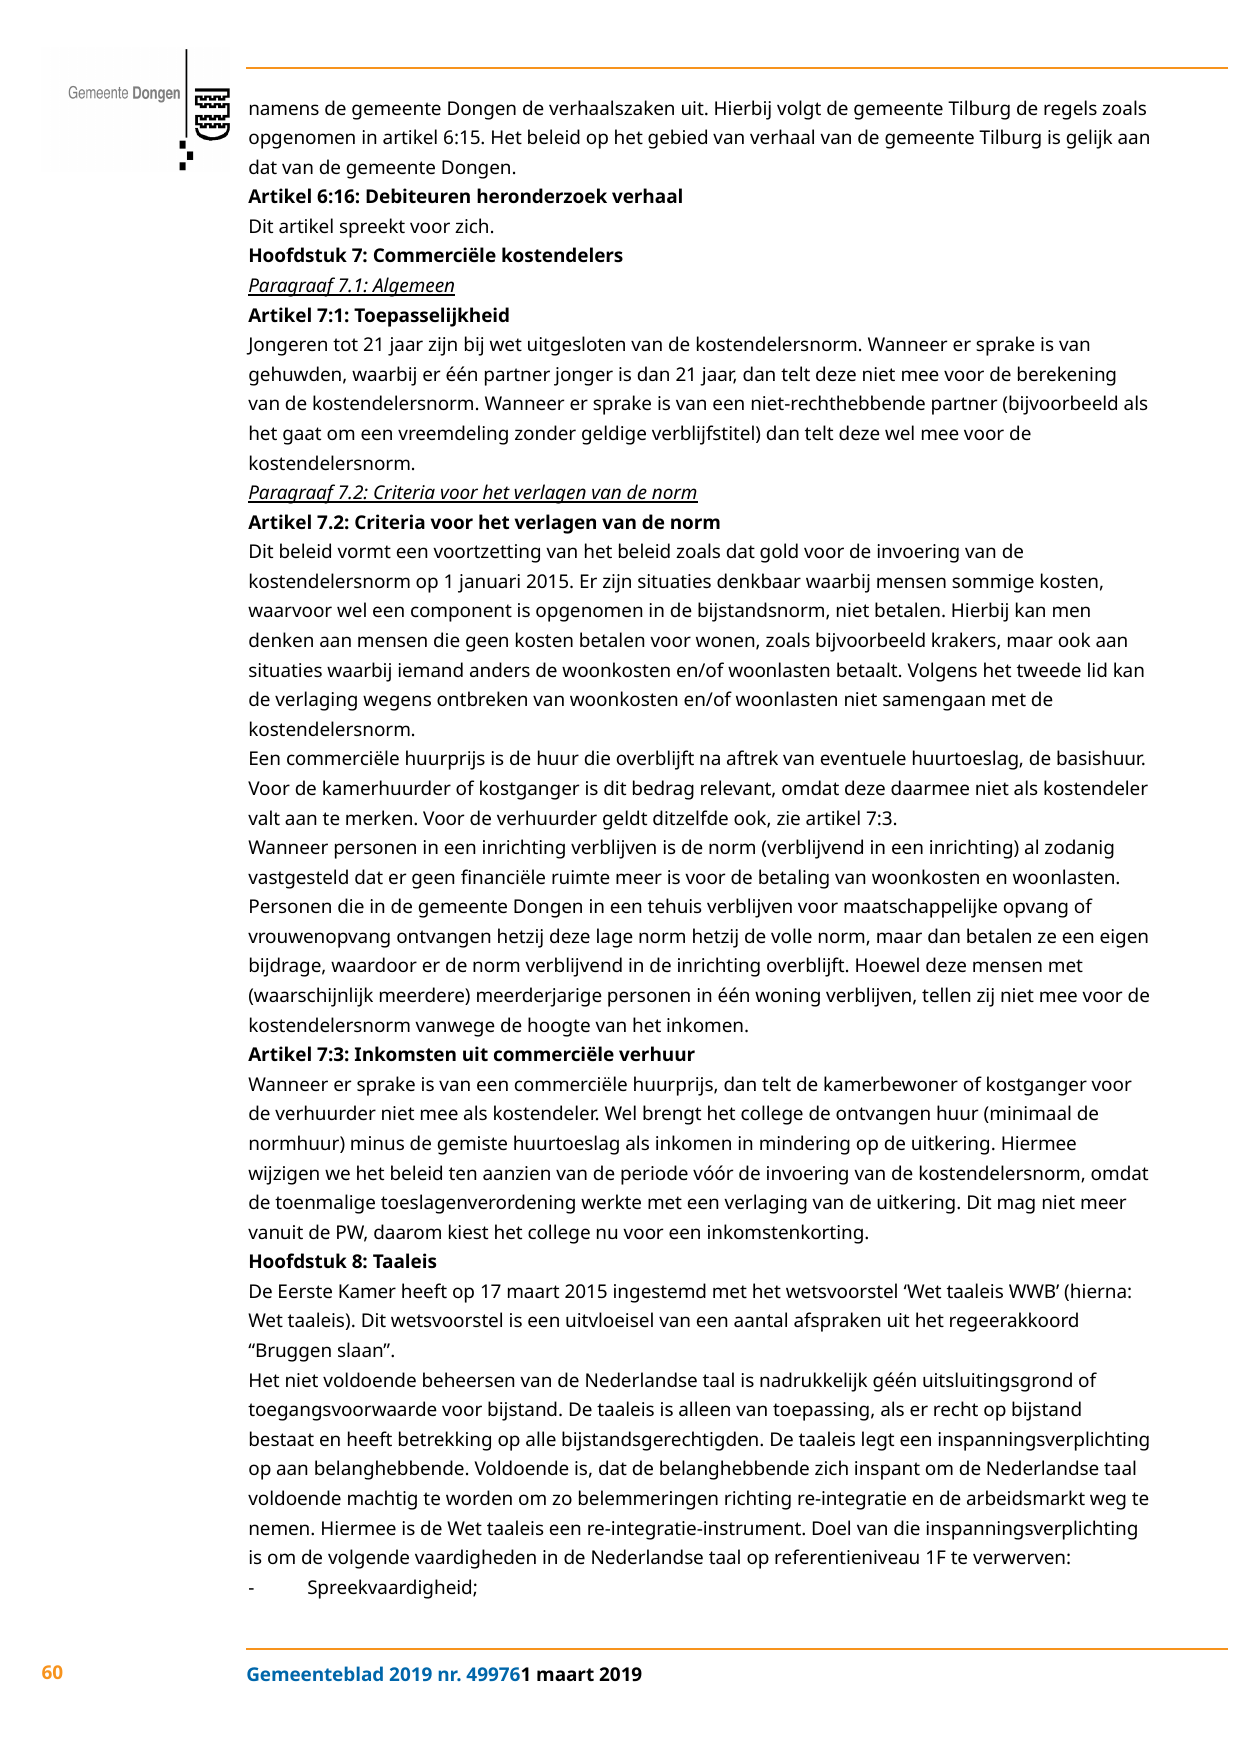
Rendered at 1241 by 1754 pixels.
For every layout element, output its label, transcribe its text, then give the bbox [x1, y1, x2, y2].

text Hoofdstuk 7: Commerciële kostendelers [248, 243, 1152, 268]
text Paragraaf 7.1: Algemeen [248, 272, 1152, 298]
text Artikel 7:3: Inkomsten uit commerciële verhuur [248, 1041, 1152, 1067]
text Hoofdstuk 8: Taaleis [248, 1248, 1152, 1274]
text Dit artikel spreekt voor zich. [248, 213, 1152, 239]
text Artikel 7.2: Criteria voor het verlagen van de norm [248, 509, 1152, 535]
text Paragraaf 7.2: Criteria voor het verlagen van de norm [248, 479, 1152, 505]
text Jongeren tot 21 jaar zijn bij wet uitgesloten van de kostendelersnorm. Wanneer er sprake is van gehuwden, waarbij er één partner jonger is dan 21 jaar, dan telt deze niet mee voor de berekening van de kostendelersnorm. Wanneer er sprake is van een niet-rechthebbende partner (bijvoorbeeld als het gaat om een vreemdeling zonder geldige verblijfstitel) dan telt deze wel mee voor de kostendelersnorm. [248, 331, 1152, 476]
text Een commerciële huurprijs is de huur die overblijft na aftrek van eventuele huurtoeslag, de basishuur. Voor de kamerhuurder of kostganger is dit bedrag relevant, omdat deze daarmee niet als kostendeler valt aan te merken. Voor de verhuurder geldt ditzelfde ook, zie artikel 7:3. [248, 746, 1152, 831]
text namens de gemeente Dongen de verhaalszaken uit. Hierbij volgt de gemeente Tilburg de regels zoals opgenomen in artikel 6:15. Het beleid op het gebied van verhaal van de gemeente Tilburg is gelijk aan dat van de gemeente Dongen. [248, 95, 1152, 180]
text Artikel 7:1: Toepasselijkheid [248, 302, 1152, 328]
text Het niet voldoende beheersen van de Nederlandse taal is nadrukkelijk géén uitsluitingsgrond of toegangsvoorwaarde voor bijstand. De taaleis is alleen van toepassing, als er recht op bijstand bestaat en heeft betrekking op alle bijstandsgerechtigden. De taaleis legt een inspanningsverplichting op aan belanghebbende. Voldoende is, dat de belanghebbende zich inspant om de Nederlandse taal voldoende machtig te worden om zo belemmeringen richting re-integratie en de arbeidsmarkt weg te nemen. Hiermee is de Wet taaleis een re-integratie-instrument. Doel van die inspanningsverplichting is om de volgende vaardigheden in de Nederlandse taal op referentieniveau 1F te verwerven: [248, 1367, 1152, 1570]
list Spreekvaardigheid; [248, 1574, 1152, 1600]
text Wanneer personen in een inrichting verblijven is de norm (verblijvend in een inrichting) al zodanig vastgesteld dat er geen financiële ruimte meer is voor de betaling van woonkosten en woonlasten. Personen die in de gemeente Dongen in een tehuis verblijven voor maatschappelijke opvang of vrouwenopvang ontvangen hetzij deze lage norm hetzij de volle norm, maar dan betalen ze een eigen bijdrage, waardoor er de norm verblijvend in de inrichting overblijft. Hoewel deze mensen met (waarschijnlijk meerdere) meerderjarige personen in één woning verblijven, tellen zij niet mee voor de kostendelersnorm vanwege de hoogte van het inkomen. [248, 834, 1152, 1038]
picture [41, 47, 231, 172]
text Wanneer er sprake is van een commerciële huurprijs, dan telt de kamerbewoner of kostganger voor de verhuurder niet mee als kostendeler. Wel brengt het college de ontvangen huur (minimaal de normhuur) minus de gemiste huurtoeslag als inkomen in mindering op de uitkering. Hiermee wijzigen we het beleid ten aanzien van de periode vóór de invoering van de kostendelersnorm, omdat de toenmalige toeslagenverordening werkte met een verlaging van de uitkering. Dit mag niet meer vanuit de PW, daarom kiest het college nu voor een inkomstenkorting. [248, 1071, 1152, 1245]
text Artikel 6:16: Debiteuren heronderzoek verhaal [248, 183, 1152, 209]
text Dit beleid vormt een voortzetting van het beleid zoals dat gold voor de invoering van de kostendelersnorm op 1 januari 2015. Er zijn situaties denkbaar waarbij mensen sommige kosten, waarvoor wel een component is opgenomen in de bijstandsnorm, niet betalen. Hierbij kan men denken aan mensen die geen kosten betalen voor wonen, zoals bijvoorbeeld krakers, maar ook aan situaties waarbij iemand anders de woonkosten en/of woonlasten betaalt. Volgens het tweede lid kan de verlaging wegens ontbreken van woonkosten en/of woonlasten niet samengaan met de kostendelersnorm. [248, 538, 1152, 742]
text De Eerste Kamer heeft op 17 maart 2015 ingestemd met het wetsvoorstel ‘Wet taaleis WWB’ (hierna: Wet taaleis). Dit wetsvoorstel is een uitvloeisel van een aantal afspraken uit het regeerakkoord “Bruggen slaan”. [248, 1278, 1152, 1363]
